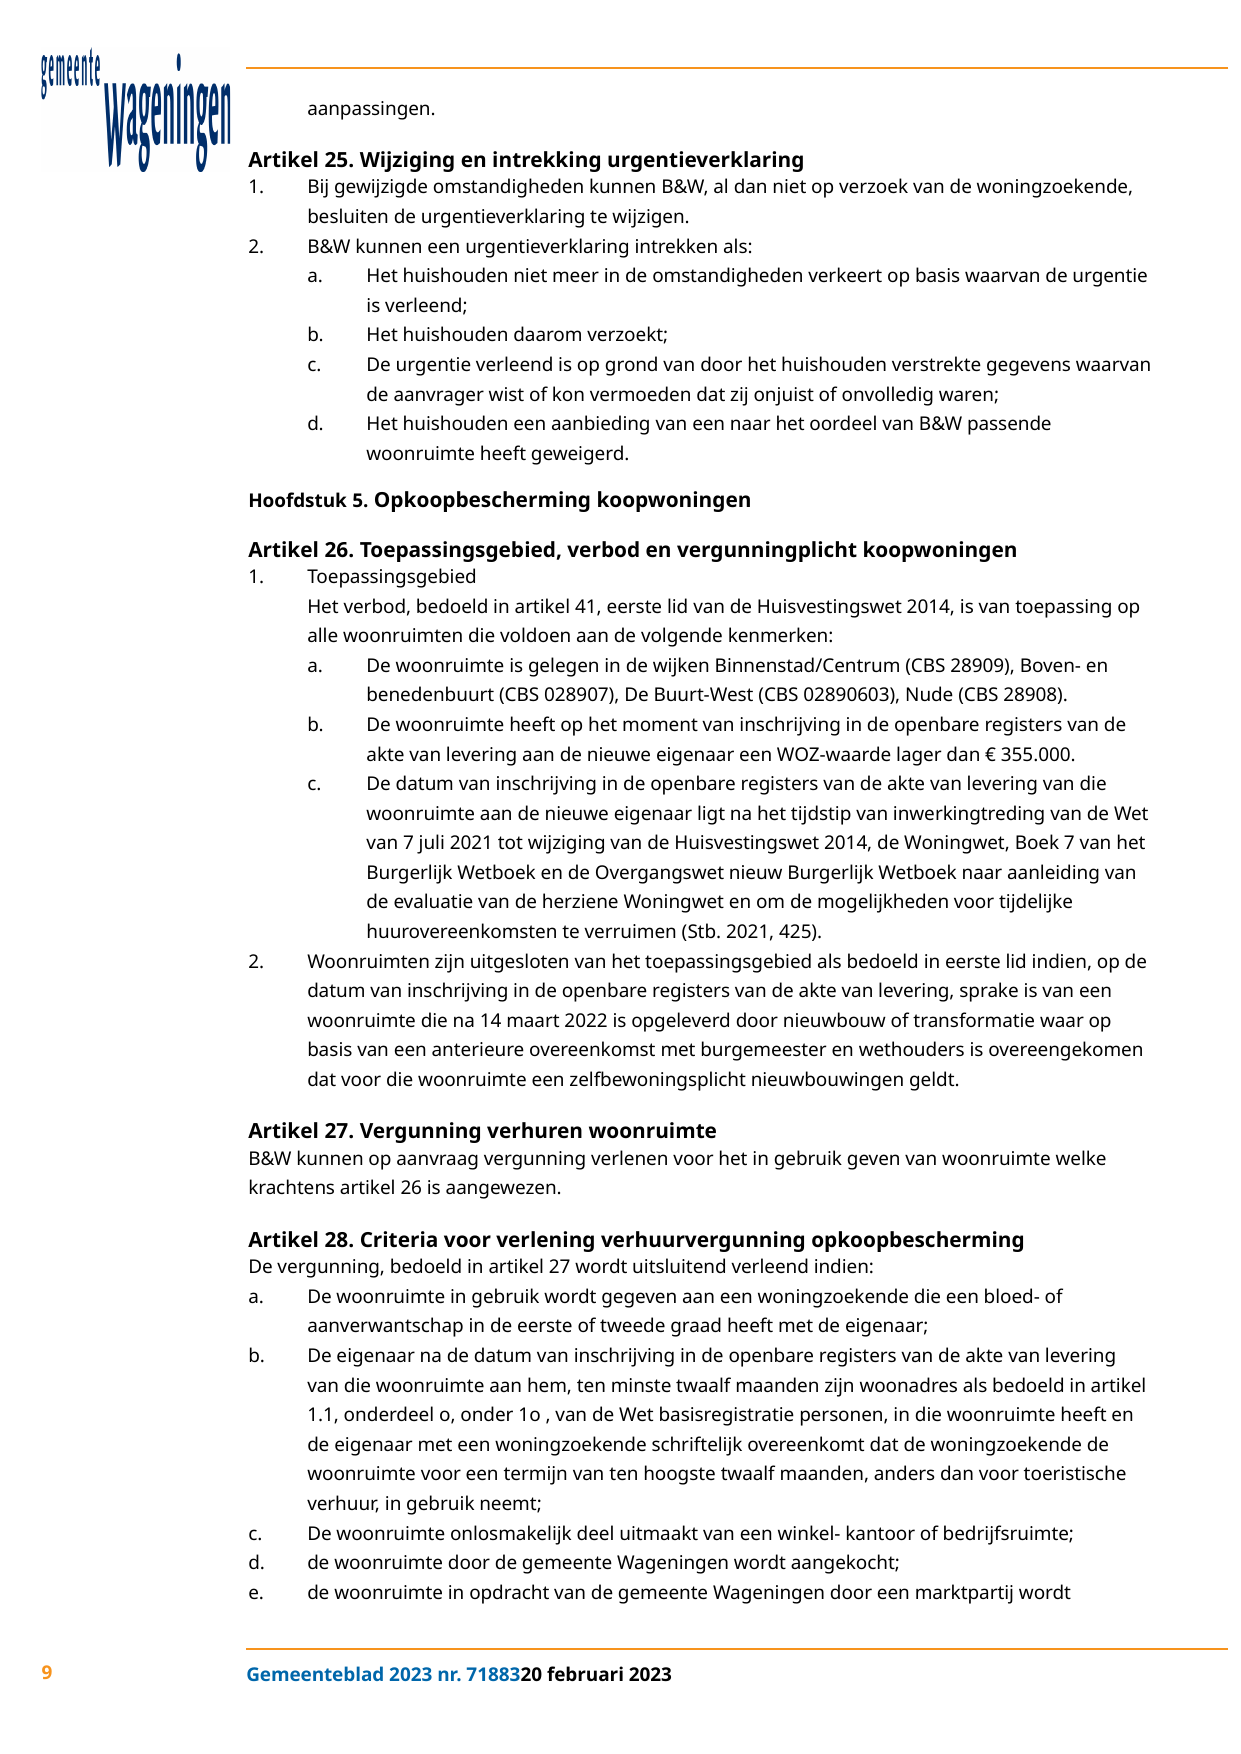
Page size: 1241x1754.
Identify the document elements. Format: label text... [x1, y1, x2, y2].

list De eigenaar na de datum van inschrijving in de openbare registers van de akte van levering van die woonruimte aan hem, ten minste twaalf maanden zijn woonadres als bedoeld in artikel 1.1, onderdeel o, onder 1o , van de Wet basisregistratie personen, in die woonruimte heeft en de eigenaar met een woningzoekende schriftelijk overeenkomt dat de woningzoekende de woonruimte voor een termijn van ten hoogste twaalf maanden, anders dan voor toeristische verhuur, in gebruik neemt; [248, 1342, 1152, 1516]
text Artikel 27. Vergunning verhuren woonruimte [248, 1117, 1152, 1145]
list De urgentie verleend is op grond van door het huishouden verstrekte gegevens waarvan de aanvrager wist of kon vermoeden dat zij onjuist of onvolledig waren; [307, 351, 1152, 406]
text De vergunning, bedoeld in artikel 27 wordt uitsluitend verleend indien: [248, 1253, 1152, 1279]
list Het huishouden een aanbieding van een naar het oordeel van B&W passende woonruimte heeft geweigerd. [307, 410, 1152, 466]
text Hoofdstuk 5. Opkoopbescherming koopwoningen [248, 486, 1152, 514]
list Bij gewijzigde omstandigheden kunnen B&W, al dan niet op verzoek van de woningzoekende, besluiten de urgentieverklaring te wijzigen. [248, 174, 1152, 229]
list Het huishouden niet meer in de omstandigheden verkeert op basis waarvan de urgentie is verleend; [307, 262, 1152, 318]
list aanpassingen. [248, 95, 1152, 121]
list de woonruimte door de gemeente Wageningen wordt aangekocht; [248, 1549, 1152, 1575]
list De woonruimte in gebruik wordt gegeven aan een woningzoekende die een bloed- of aanverwantschap in de eerste of tweede graad heeft met de eigenaar; [248, 1283, 1152, 1338]
list Het verbod, bedoeld in artikel 41, eerste lid van de Huisvestingswet 2014, is van toepassing op alle woonruimten die voldoen aan de volgende kenmerken: [248, 593, 1152, 648]
list De woonruimte heeft op het moment van inschrijving in de openbare registers van de akte van levering aan de nieuwe eigenaar een WOZ-waarde lager dan € 355.000. [307, 711, 1152, 766]
picture [41, 47, 231, 172]
text Artikel 26. Toepassingsgebied, verbod en vergunningplicht koopwoningen [248, 535, 1152, 563]
list De woonruimte is gelegen in de wijken Binnenstad/Centrum (CBS 28909), Boven- en benedenbuurt (CBS 028907), De Buurt-West (CBS 02890603), Nude (CBS 28908). [307, 652, 1152, 707]
list Woonruimten zijn uitgesloten van het toepassingsgebied als bedoeld in eerste lid indien, op de datum van inschrijving in de openbare registers van de akte van levering, sprake is van een woonruimte die na 14 maart 2022 is opgeleverd door nieuwbouw of transformatie waar op basis van een anterieure overeenkomst met burgemeester en wethouders is overeengekomen dat voor die woonruimte een zelfbewoningsplicht nieuwbouwingen geldt. [248, 948, 1152, 1092]
list De datum van inschrijving in de openbare registers van de akte van levering van die woonruimte aan de nieuwe eigenaar ligt na het tijdstip van inwerkingtreding van de Wet van 7 juli 2021 tot wijziging van de Huisvestingswet 2014, de Woningwet, Boek 7 van het Burgerlijk Wetboek en de Overgangswet nieuw Burgerlijk Wetboek naar aanleiding van de evaluatie van de herziene Woningwet en om de mogelijkheden voor tijdelijke huurovereenkomsten te verruimen (Stb. 2021, 425). [307, 770, 1152, 944]
list Het huishouden daarom verzoekt; [307, 322, 1152, 347]
list B&W kunnen een urgentieverklaring intrekken als: [248, 233, 1152, 258]
text B&W kunnen op aanvraag vergunning verlenen voor het in gebruik geven van woonruimte welke krachtens artikel 26 is aangewezen. [248, 1145, 1152, 1200]
list de woonruimte in opdracht van de gemeente Wageningen door een marktpartij wordt [248, 1579, 1152, 1604]
text Artikel 25. Wijziging en intrekking urgentieverklaring [248, 145, 1152, 174]
list De woonruimte onlosmakelijk deel uitmaakt van een winkel- kantoor of bedrijfsruimte; [248, 1520, 1152, 1545]
text Artikel 28. Criteria voor verlening verhuurvergunning opkoopbescherming [248, 1225, 1152, 1253]
list Toepassingsgebied [248, 563, 1152, 589]
